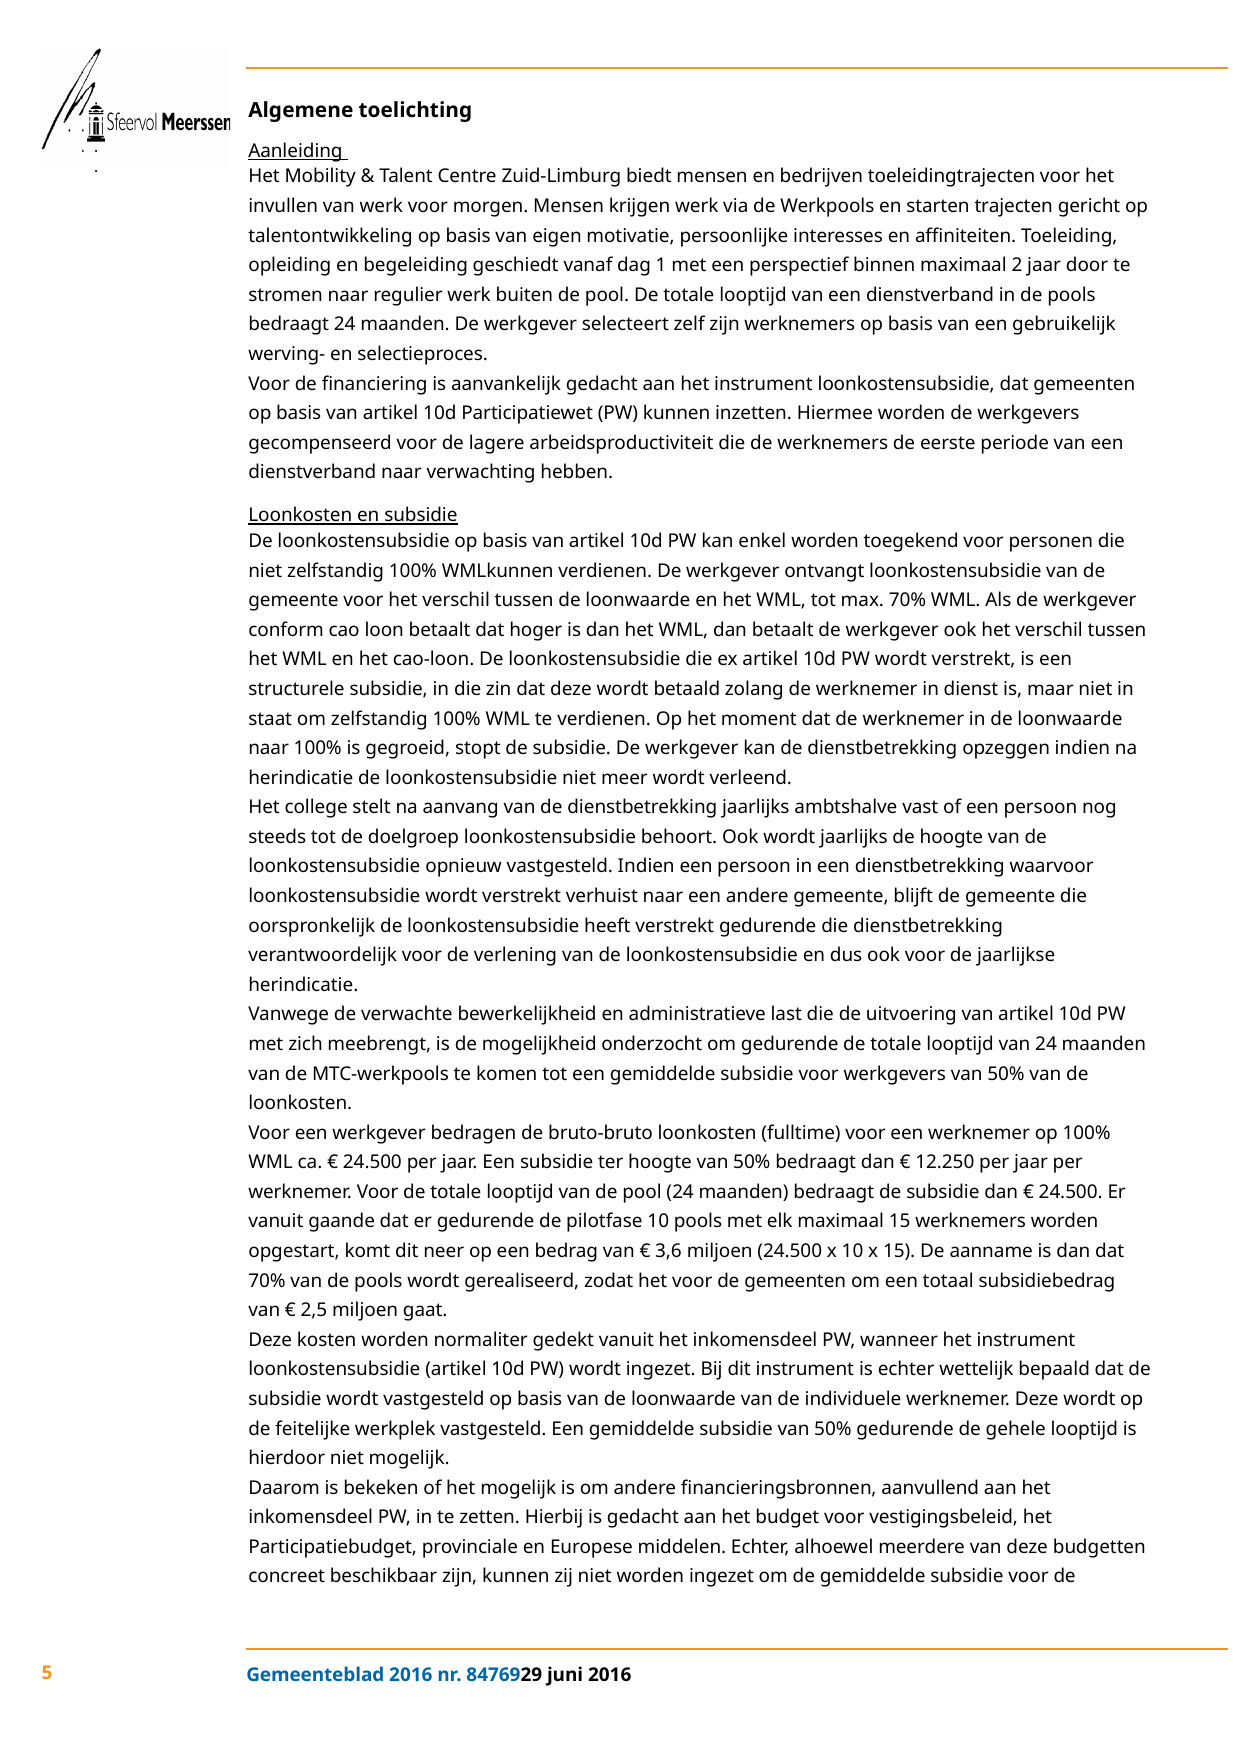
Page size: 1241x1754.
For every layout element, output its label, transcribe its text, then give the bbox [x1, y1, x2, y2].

text Aanleiding [248, 137, 1152, 163]
text Deze kosten worden normaliter gedekt vanuit het inkomensdeel PW, wanneer het instrument loonkostensubsidie (artikel 10d PW) wordt ingezet. Bij dit instrument is echter wettelijk bepaald dat de subsidie wordt vastgesteld op basis van de loonwaarde van de individuele werknemer. Deze wordt op de feitelijke werkplek vastgesteld. Een gemiddelde subsidie van 50% gedurende de gehele looptijd is hierdoor niet mogelijk. [248, 1326, 1152, 1470]
text Daarom is bekeken of het mogelijk is om andere financieringsbronnen, aanvullend aan het inkomensdeel PW, in te zetten. Hierbij is gedacht aan het budget voor vestigingsbeleid, het Participatiebudget, provinciale en Europese middelen. Echter, alhoewel meerdere van deze budgetten concreet beschikbaar zijn, kunnen zij niet worden ingezet om de gemiddelde subsidie voor de [248, 1474, 1152, 1588]
text Het Mobility & Talent Centre Zuid-Limburg biedt mensen en bedrijven toeleidingtrajecten voor het invullen van werk voor morgen. Mensen krijgen werk via de Werkpools en starten trajecten gericht op talentontwikkeling op basis van eigen motivatie, persoonlijke interesses en affiniteiten. Toeleiding, opleiding en begeleiding geschiedt vanaf dag 1 met een perspectief binnen maximaal 2 jaar door te stromen naar regulier werk buiten de pool. De totale looptijd van een dienstverband in de pools bedraagt 24 maanden. De werkgever selecteert zelf zijn werknemers op basis van een gebruikelijk werving- en selectieproces. [248, 163, 1152, 366]
text Het college stelt na aanvang van de dienstbetrekking jaarlijks ambtshalve vast of een persoon nog steeds tot de doelgroep loonkostensubsidie behoort. Ook wordt jaarlijks de hoogte van de loonkostensubsidie opnieuw vastgesteld. Indien een persoon in een dienstbetrekking waarvoor loonkostensubsidie wordt verstrekt verhuist naar een andere gemeente, blijft de gemeente die oorspronkelijk de loonkostensubsidie heeft verstrekt gedurende die dienstbetrekking verantwoordelijk voor de verlening van de loonkostensubsidie en dus ook voor de jaarlijkse herindicatie. [248, 793, 1152, 997]
picture [41, 47, 231, 172]
text Loonkosten en subsidie [248, 502, 1152, 527]
text Voor de financiering is aanvankelijk gedacht aan het instrument loonkostensubsidie, dat gemeenten op basis van artikel 10d Participatiewet (PW) kunnen inzetten. Hiermee worden de werkgevers gecompenseerd voor de lagere arbeidsproductiviteit die de werknemers de eerste periode van een dienstverband naar verwachting hebben. [248, 370, 1152, 484]
text Vanwege de verwachte bewerkelijkheid en administratieve last die de uitvoering van artikel 10d PW met zich meebrengt, is de mogelijkheid onderzocht om gedurende de totale looptijd van 24 maanden van de MTC-werkpools te komen tot een gemiddelde subsidie voor werkgevers van 50% van de loonkosten. [248, 1001, 1152, 1115]
text De loonkostensubsidie op basis van artikel 10d PW kan enkel worden toegekend voor personen die niet zelfstandig 100% WMLkunnen verdienen. De werkgever ontvangt loonkostensubsidie van de gemeente voor het verschil tussen de loonwaarde en het WML, tot max. 70% WML. Als de werkgever conform cao loon betaalt dat hoger is dan het WML, dan betaalt de werkgever ook het verschil tussen het WML en het cao-loon. De loonkostensubsidie die ex artikel 10d PW wordt verstrekt, is een structurele subsidie, in die zin dat deze wordt betaald zolang de werknemer in dienst is, maar niet in staat om zelfstandig 100% WML te verdienen. Op het moment dat de werknemer in de loonwaarde naar 100% is gegroeid, stopt de subsidie. De werkgever kan de dienstbetrekking opzeggen indien na herindicatie de loonkostensubsidie niet meer wordt verleend. [248, 527, 1152, 790]
text Voor een werkgever bedragen de bruto-bruto loonkosten (fulltime) voor een werknemer op 100% WML ca. € 24.500 per jaar. Een subsidie ter hoogte van 50% bedraagt dan € 12.250 per jaar per werknemer. Voor de totale looptijd van de pool (24 maanden) bedraagt de subsidie dan € 24.500. Er vanuit gaande dat er gedurende de pilotfase 10 pools met elk maximaal 15 werknemers worden opgestart, komt dit neer op een bedrag van € 3,6 miljoen (24.500 x 10 x 15). De aanname is dan dat 70% van de pools wordt gerealiseerd, zodat het voor de gemeenten om een totaal subsidiebedrag van € 2,5 miljoen gaat. [248, 1119, 1152, 1322]
text Algemene toelichting [248, 95, 1152, 123]
